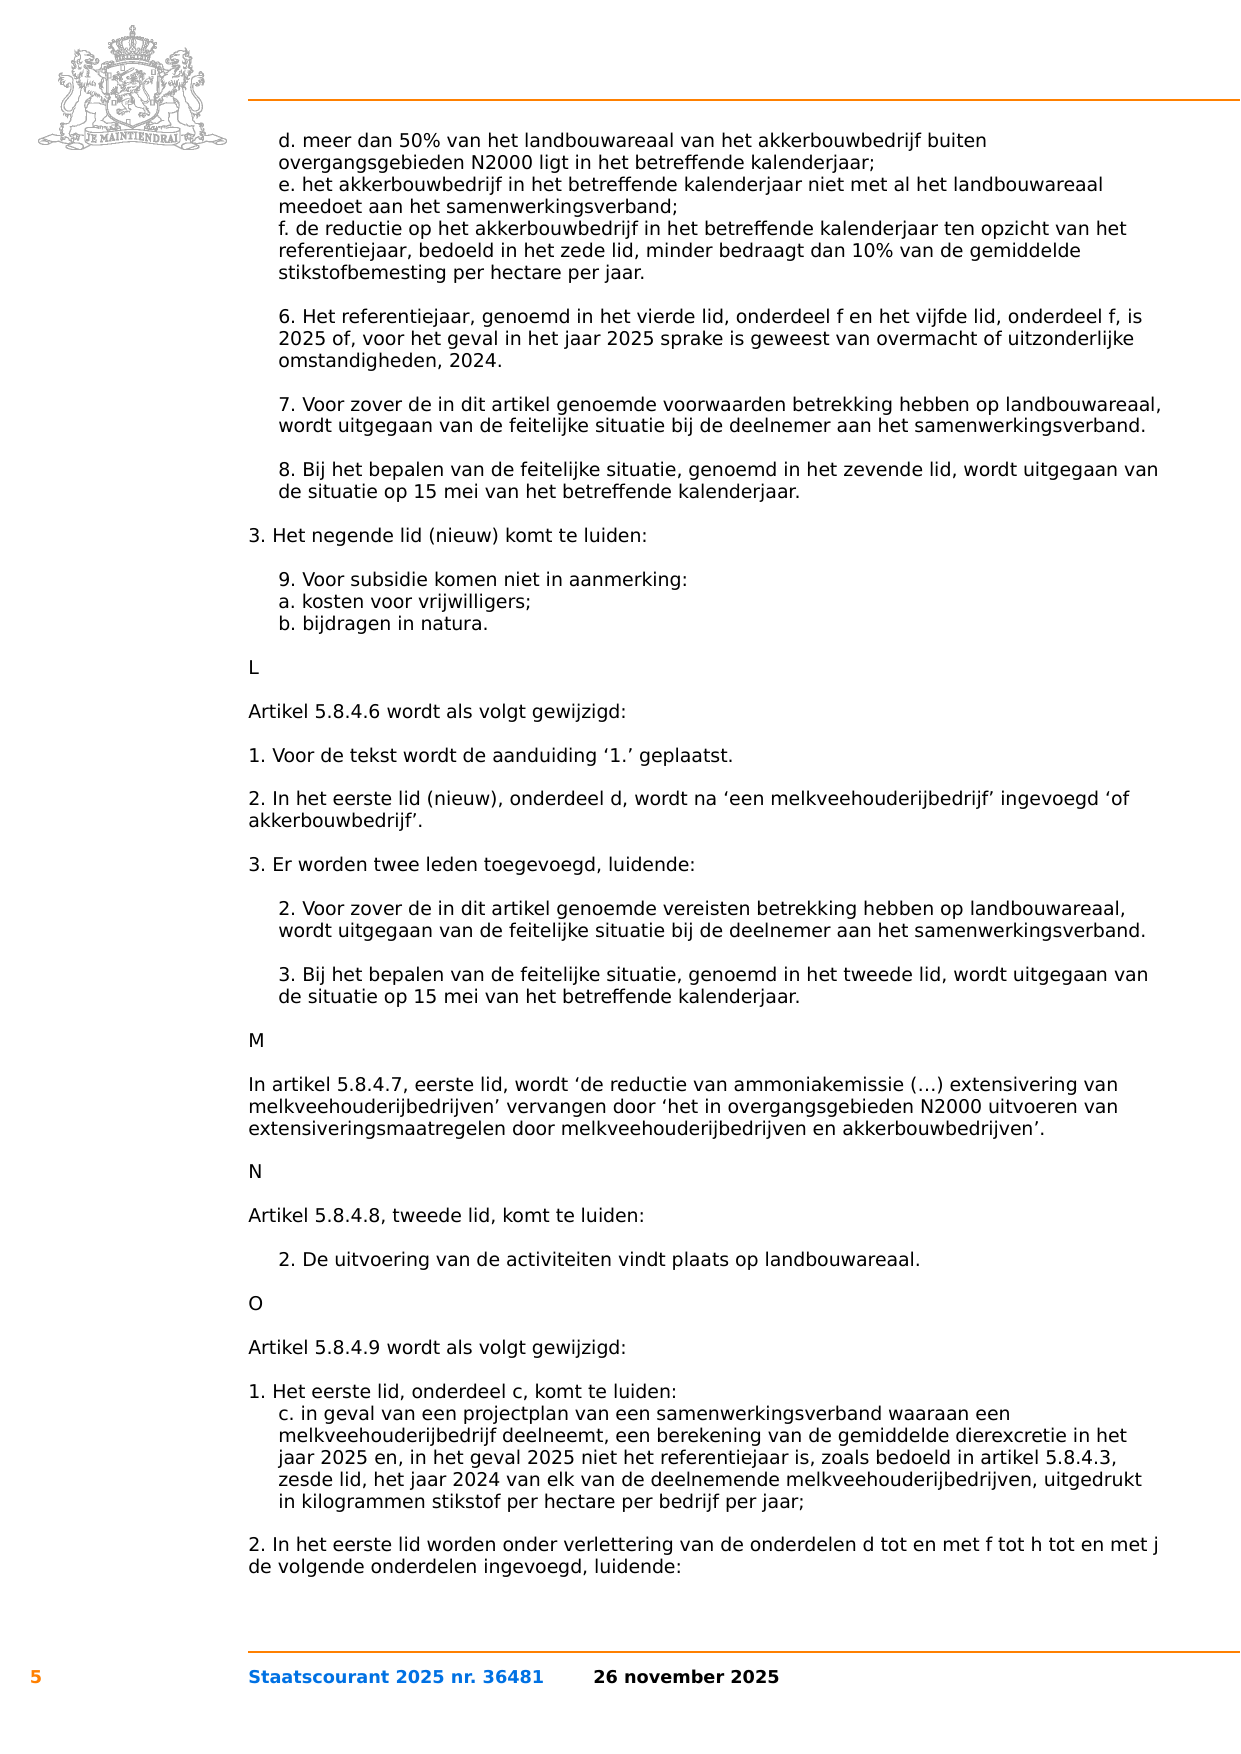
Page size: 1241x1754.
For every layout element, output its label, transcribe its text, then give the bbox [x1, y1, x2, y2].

text 3. Het negende lid (nieuw) komt te luiden: [248, 525, 1163, 547]
text Artikel 5.8.4.8, tweede lid, komt te luiden: [248, 1205, 1163, 1227]
text c. in geval van een projectplan van een samenwerkingsverband waaraan een melkveehouderijbedrijf deelneemt, een berekening van de gemiddelde dierexcretie in het jaar 2025 en, in het geval 2025 niet het referentiejaar is, zoals bedoeld in artikel 5.8.4.3, zesde lid, het jaar 2024 van elk van de deelnemende melkveehouderijbedrijven, uitgedrukt in kilogrammen stikstof per hectare per bedrijf per jaar; [278, 1403, 1163, 1512]
text d. meer dan 50% van het landbouwareaal van het akkerbouwbedrijf buiten overgangsgebieden N2000 ligt in het betreffende kalenderjaar; [278, 130, 1163, 174]
text 6. Het referentiejaar, genoemd in het vierde lid, onderdeel f en het vijfde lid, onderdeel f, is 2025 of, voor het geval in het jaar 2025 sprake is geweest van overmacht of uitzonderlijke omstandigheden, 2024. [278, 306, 1163, 372]
text L [248, 657, 1163, 679]
text N [248, 1161, 1163, 1183]
text 2. In het eerste lid (nieuw), onderdeel d, wordt na ‘een melkveehouderijbedrijf’ ingevoegd ‘of akkerbouwbedrijf’. [248, 788, 1163, 832]
text 1. Voor de tekst wordt de aanduiding ‘1.’ geplaatst. [248, 744, 1163, 766]
text 3. Bij het bepalen van de feitelijke situatie, genoemd in het tweede lid, wordt uitgegaan van de situatie op 15 mei van het betreffende kalenderjaar. [278, 964, 1163, 1008]
text 2. De uitvoering van de activiteiten vindt plaats op landbouwareaal. [278, 1249, 1163, 1271]
text b. bijdragen in natura. [278, 613, 1163, 635]
text f. de reductie op het akkerbouwbedrijf in het betreffende kalenderjaar ten opzicht van het referentiejaar, bedoeld in het zede lid, minder bedraagt dan 10% van de gemiddelde stikstofbemesting per hectare per jaar. [278, 218, 1163, 284]
text 8. Bij het bepalen van de feitelijke situatie, genoemd in het zevende lid, wordt uitgegaan van de situatie op 15 mei van het betreffende kalenderjaar. [278, 459, 1163, 503]
text 2. Voor zover de in dit artikel genoemde vereisten betrekking hebben op landbouwareaal, wordt uitgegaan van de feitelijke situatie bij de deelnemer aan het samenwerkingsverband. [278, 898, 1163, 942]
text 1. Het eerste lid, onderdeel c, komt te luiden: [248, 1381, 1163, 1403]
text Artikel 5.8.4.6 wordt als volgt gewijzigd: [248, 701, 1163, 723]
text M [248, 1030, 1163, 1052]
text Artikel 5.8.4.9 wordt als volgt gewijzigd: [248, 1337, 1163, 1359]
text 3. Er worden twee leden toegevoegd, luidende: [248, 854, 1163, 876]
text a. kosten voor vrijwilligers; [278, 591, 1163, 613]
text 7. Voor zover de in dit artikel genoemde voorwaarden betrekking hebben op landbouwareaal, wordt uitgegaan van de feitelijke situatie bij de deelnemer aan het samenwerkingsverband. [278, 393, 1163, 437]
text O [248, 1293, 1163, 1315]
picture [38, 25, 227, 150]
text In artikel 5.8.4.7, eerste lid, wordt ‘de reductie van ammoniakemissie (…) extensivering van melkveehouderijbedrijven’ vervangen door ‘het in overgangsgebieden N2000 uitvoeren van extensiveringsmaatregelen door melkveehouderijbedrijven en akkerbouwbedrijven’. [248, 1073, 1163, 1139]
text 9. Voor subsidie komen niet in aanmerking: [278, 569, 1163, 591]
text e. het akkerbouwbedrijf in het betreffende kalenderjaar niet met al het landbouwareaal meedoet aan het samenwerkingsverband; [278, 174, 1163, 218]
text 2. In het eerste lid worden onder verlettering van de onderdelen d tot en met f tot h tot en met j de volgende onderdelen ingevoegd, luidende: [248, 1534, 1163, 1578]
